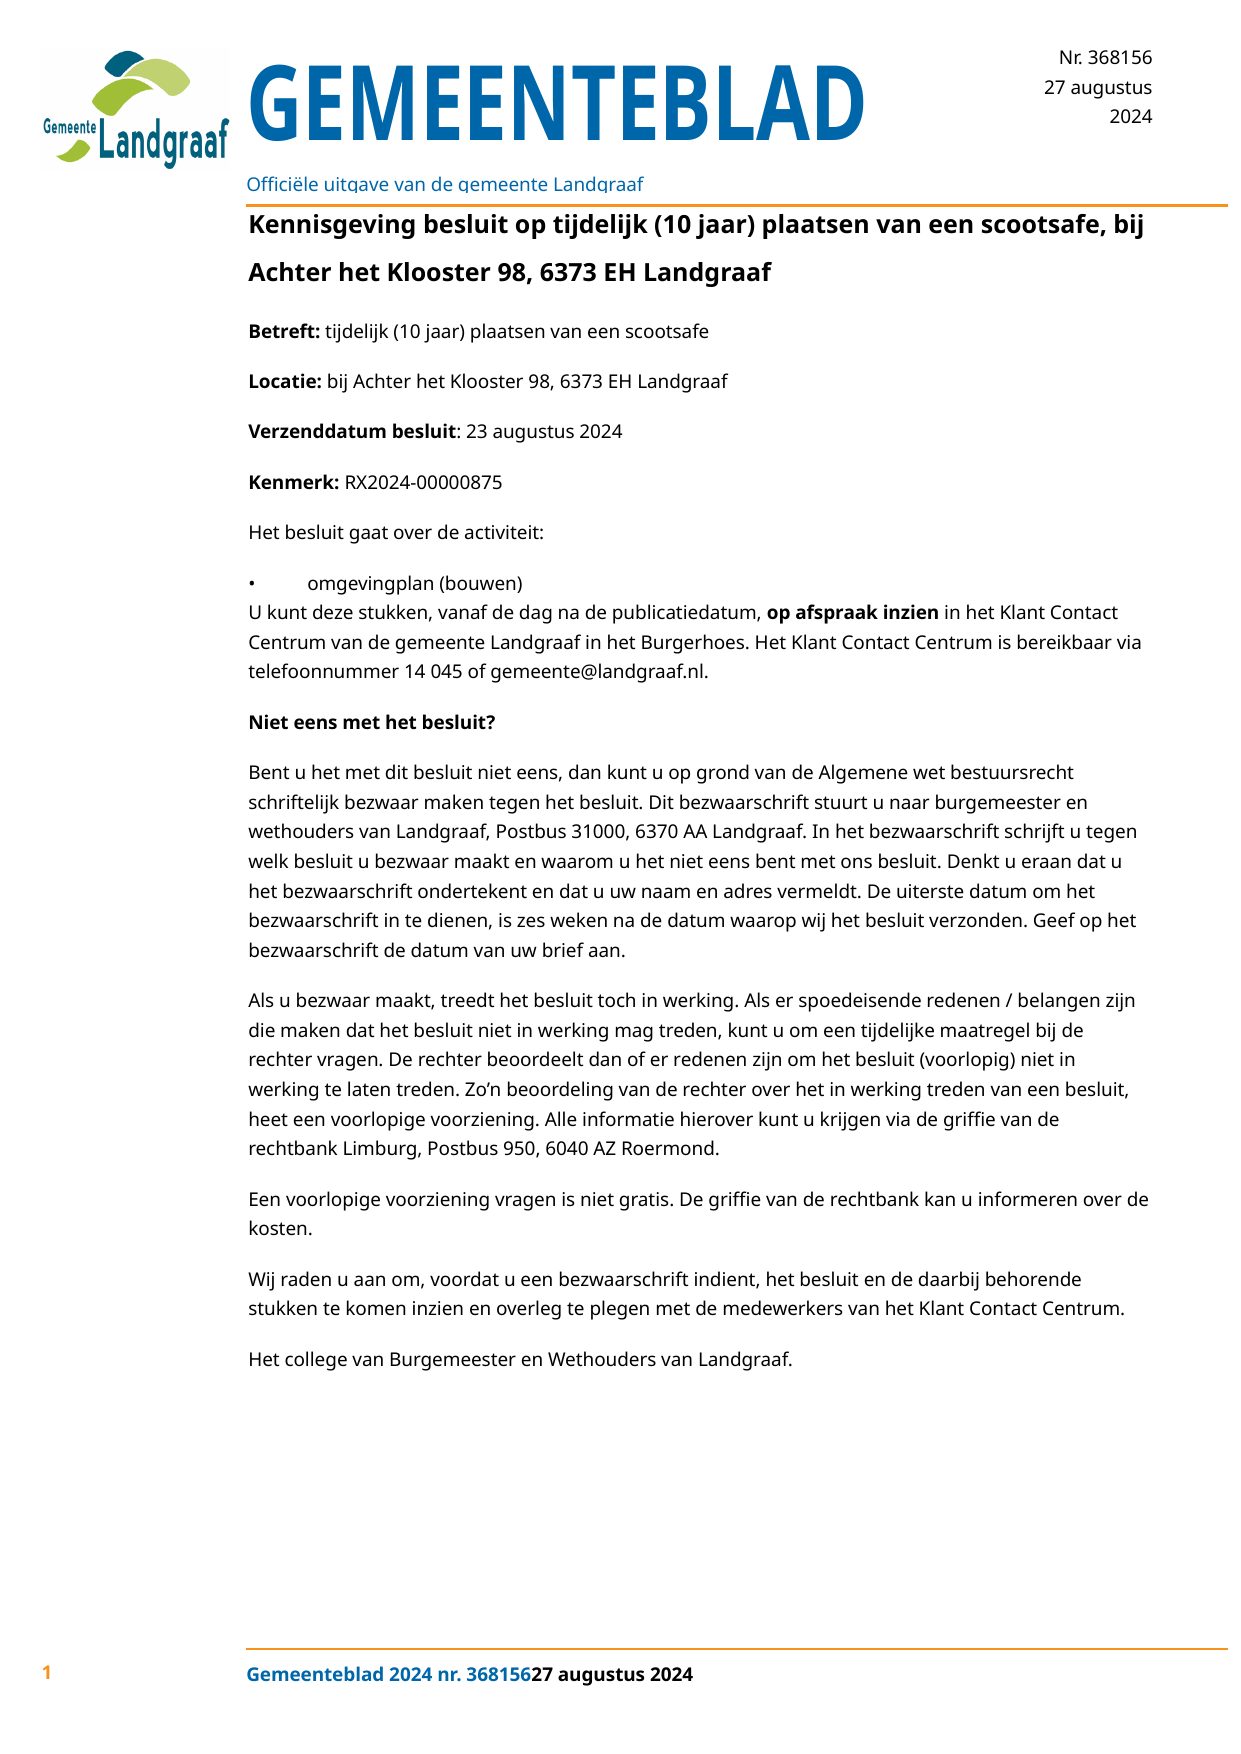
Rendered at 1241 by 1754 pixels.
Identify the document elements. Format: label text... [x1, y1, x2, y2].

text Als u bezwaar maakt, treedt het besluit toch in werking. Als er spoedeisende redenen / belangen zijn die maken dat het besluit niet in werking mag treden, kunt u om een tijdelijke maatregel bij de rechter vragen. De rechter beoordeelt dan of er redenen zijn om het besluit (voorlopig) niet in werking te laten treden. Zo’n beoordeling van de rechter over het in werking treden van een besluit, heet een voorlopige voorziening. Alle informatie hierover kunt u krijgen via de griffie van de rechtbank Limburg, Postbus 950, 6040 AZ Roermond. [248, 987, 1152, 1161]
text Wij raden u aan om, voordat u een bezwaarschrift indient, het besluit en de daarbij behorende stukken te komen inzien en overleg te plegen met de medewerkers van het Klant Contact Centrum. [248, 1266, 1152, 1321]
text Betreft: tijdelijk (10 jaar) plaatsen van een scootsafe [248, 318, 1152, 344]
text U kunt deze stukken, vanaf de dag na de publicatiedatum, op afspraak inzien in het Klant Contact Centrum van de gemeente Landgraaf in het Burgerhoes. Het Klant Contact Centrum is bereikbaar via telefoonnummer 14 045 of gemeente@landgraaf.nl. [248, 599, 1152, 684]
text Bent u het met dit besluit niet eens, dan kunt u op grond van de Algemene wet bestuursrecht schriftelijk bezwaar maken tegen het besluit. Dit bezwaarschrift stuurt u naar burgemeester en wethouders van Landgraaf, Postbus 31000, 6370 AA Landgraaf. In het bezwaarschrift schrijft u tegen welk besluit u bezwaar maakt en waarom u het niet eens bent met ons besluit. Denkt u eraan dat u het bezwaarschrift ondertekent en dat u uw naam en adres vermeldt. De uiterste datum om het bezwaarschrift in te dienen, is zes weken na de datum waarop wij het besluit verzonden. Geef op het bezwaarschrift de datum van uw brief aan. [248, 759, 1152, 963]
text Kenmerk: RX2024-00000875 [248, 469, 1152, 495]
text Het college van Burgemeester en Wethouders van Landgraaf. [248, 1346, 1152, 1372]
text Locatie: bij Achter het Klooster 98, 6373 EH Landgraaf [248, 368, 1152, 394]
text Kennisgeving besluit op tijdelijk (10 jaar) plaatsen van een scootsafe, bij Achter het Klooster 98, 6373 EH Landgraaf [248, 207, 1152, 288]
picture [41, 47, 231, 172]
text Het besluit gaat over de activiteit: [248, 519, 1152, 545]
text Niet eens met het besluit? [248, 709, 1152, 735]
text Verzenddatum besluit: 23 augustus 2024 [248, 419, 1152, 444]
list omgevingplan (bouwen) [248, 570, 1152, 596]
text Een voorlopige voorziening vragen is niet gratis. De griffie van de rechtbank kan u informeren over de kosten. [248, 1186, 1152, 1241]
